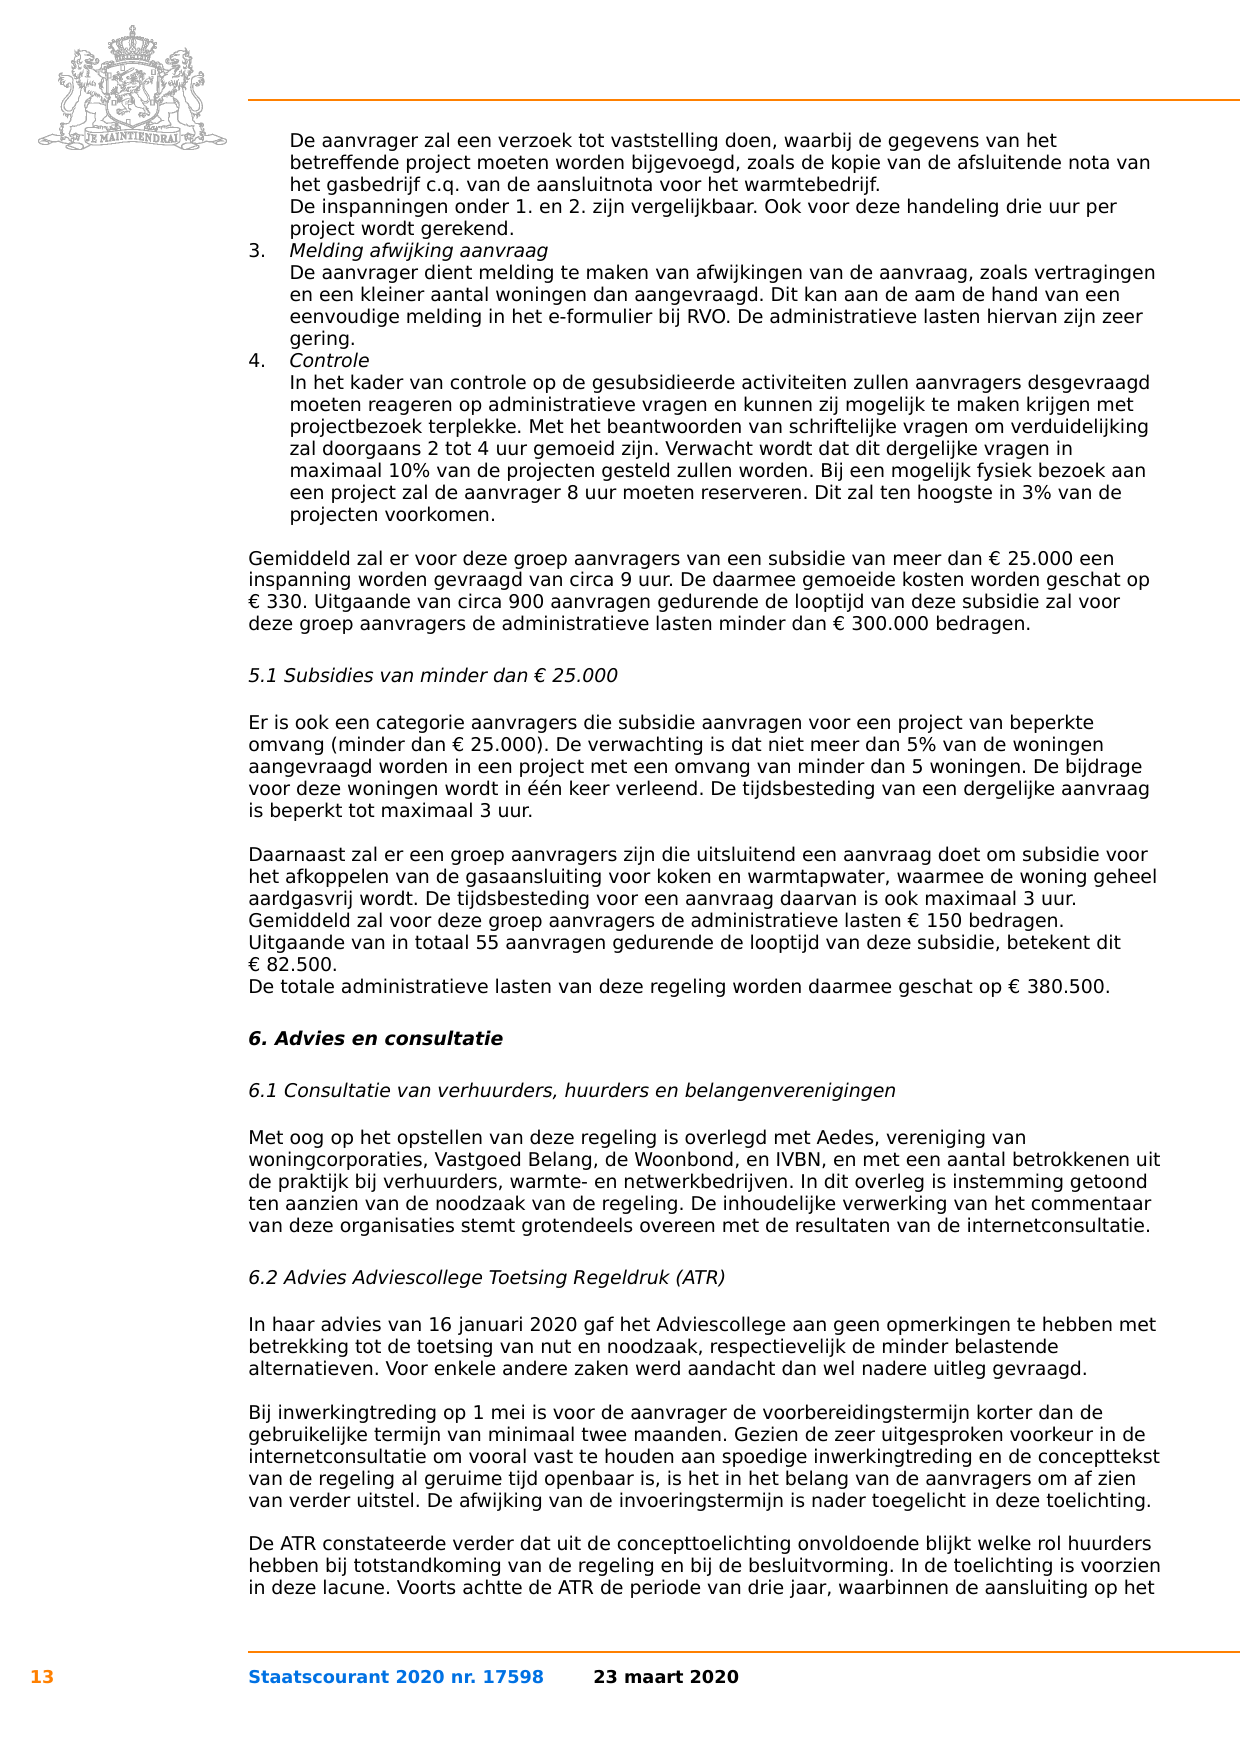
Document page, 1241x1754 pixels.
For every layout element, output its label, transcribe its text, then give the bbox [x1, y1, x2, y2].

subtitle 6.1 Consultatie van verhuurders, huurders en belangenverenigingen [248, 1080, 1163, 1102]
text De aanvrager zal een verzoek tot vaststelling doen, waarbij de gegevens van het betreffende project moeten worden bijgevoegd, zoals de kopie van de afsluitende nota van het gasbedrijf c.q. van de aansluitnota voor het warmtebedrijf. [289, 130, 1163, 196]
text In het kader van controle op de gesubsidieerde activiteiten zullen aanvragers desgevraagd moeten reageren op administratieve vragen en kunnen zij mogelijk te maken krijgen met projectbezoek terplekke. Met het beantwoorden van schriftelijke vragen om verduidelijking zal doorgaans 2 tot 4 uur gemoeid zijn. Verwacht wordt dat dit dergelijke vragen in maximaal 10% van de projecten gesteld zullen worden. Bij een mogelijk fysiek bezoek aan een project zal de aanvrager 8 uur moeten reserveren. Dit zal ten hoogste in 3% van de projecten voorkomen. [289, 372, 1163, 526]
subtitle 5.1 Subsidies van minder dan € 25.000 [248, 665, 1163, 687]
picture [38, 25, 227, 150]
text 4. Controle [248, 350, 1163, 372]
text Gemiddeld zal er voor deze groep aanvragers van een subsidie van meer dan € 25.000 een inspanning worden gevraagd van circa 9 uur. De daarmee gemoeide kosten worden geschat op € 330. Uitgaande van circa 900 aanvragen gedurende de looptijd van deze subsidie zal voor deze groep aanvragers de administratieve lasten minder dan € 300.000 bedragen. [248, 547, 1163, 635]
text De ATR constateerde verder dat uit de concepttoelichting onvoldoende blijkt welke rol huurders hebben bij totstandkoming van de regeling en bij de besluitvorming. In de toelichting is voorzien in deze lacune. Voorts achtte de ATR de periode van drie jaar, waarbinnen de aansluiting op het [248, 1533, 1163, 1599]
subtitle 6.2 Advies Adviescollege Toetsing Regeldruk (ATR) [248, 1267, 1163, 1289]
text 3. Melding afwijking aanvraag [248, 240, 1163, 262]
text De aanvrager dient melding te maken van afwijkingen van de aanvraag, zoals vertragingen en een kleiner aantal woningen dan aangevraagd. Dit kan aan de aam de hand van een eenvoudige melding in het e-formulier bij RVO. De administratieve lasten hiervan zijn zeer gering. [289, 262, 1163, 350]
text Er is ook een categorie aanvragers die subsidie aanvragen voor een project van beperkte omvang (minder dan € 25.000). De verwachting is dat niet meer dan 5% van de woningen aangevraagd worden in een project met een omvang van minder dan 5 woningen. De bijdrage voor deze woningen wordt in één keer verleend. De tijdsbesteding van een dergelijke aanvraag is beperkt tot maximaal 3 uur. [248, 712, 1163, 822]
text Bij inwerkingtreding op 1 mei is voor de aanvrager de voorbereidingstermijn korter dan de gebruikelijke termijn van minimaal twee maanden. Gezien de zeer uitgesproken voorkeur in de internetconsultatie om vooral vast te houden aan spoedige inwerkingtreding en de concepttekst van de regeling al geruime tijd openbaar is, is het in het belang van de aanvragers om af zien van verder uitstel. De afwijking van de invoeringstermijn is nader toegelicht in deze toelichting. [248, 1402, 1163, 1511]
text De totale administratieve lasten van deze regeling worden daarmee geschat op € 380.500. [248, 976, 1163, 998]
text In haar advies van 16 januari 2020 gaf het Adviescollege aan geen opmerkingen te hebben met betrekking tot de toetsing van nut en noodzaak, respectievelijk de minder belastende alternatieven. Voor enkele andere zaken werd aandacht dan wel nadere uitleg gevraagd. [248, 1314, 1163, 1380]
subtitle 6. Advies en consultatie [248, 1028, 1163, 1050]
text Met oog op het opstellen van deze regeling is overlegd met Aedes, vereniging van woningcorporaties, Vastgoed Belang, de Woonbond, en IVBN, en met een aantal betrokkenen uit de praktijk bij verhuurders, warmte- en netwerkbedrijven. In dit overleg is instemming getoond ten aanzien van de noodzaak van de regeling. De inhoudelijke verwerking van het commentaar van deze organisaties stemt grotendeels overeen met de resultaten van de internetconsultatie. [248, 1127, 1163, 1237]
text Daarnaast zal er een groep aanvragers zijn die uitsluitend een aanvraag doet om subsidie voor het afkoppelen van de gasaansluiting voor koken en warmtapwater, waarmee de woning geheel aardgasvrij wordt. De tijdsbesteding voor een aanvraag daarvan is ook maximaal 3 uur. [248, 844, 1163, 910]
text Gemiddeld zal voor deze groep aanvragers de administratieve lasten € 150 bedragen. Uitgaande van in totaal 55 aanvragen gedurende de looptijd van deze subsidie, betekent dit € 82.500. [248, 910, 1163, 976]
text De inspanningen onder 1. en 2. zijn vergelijkbaar. Ook voor deze handeling drie uur per project wordt gerekend. [289, 196, 1163, 240]
